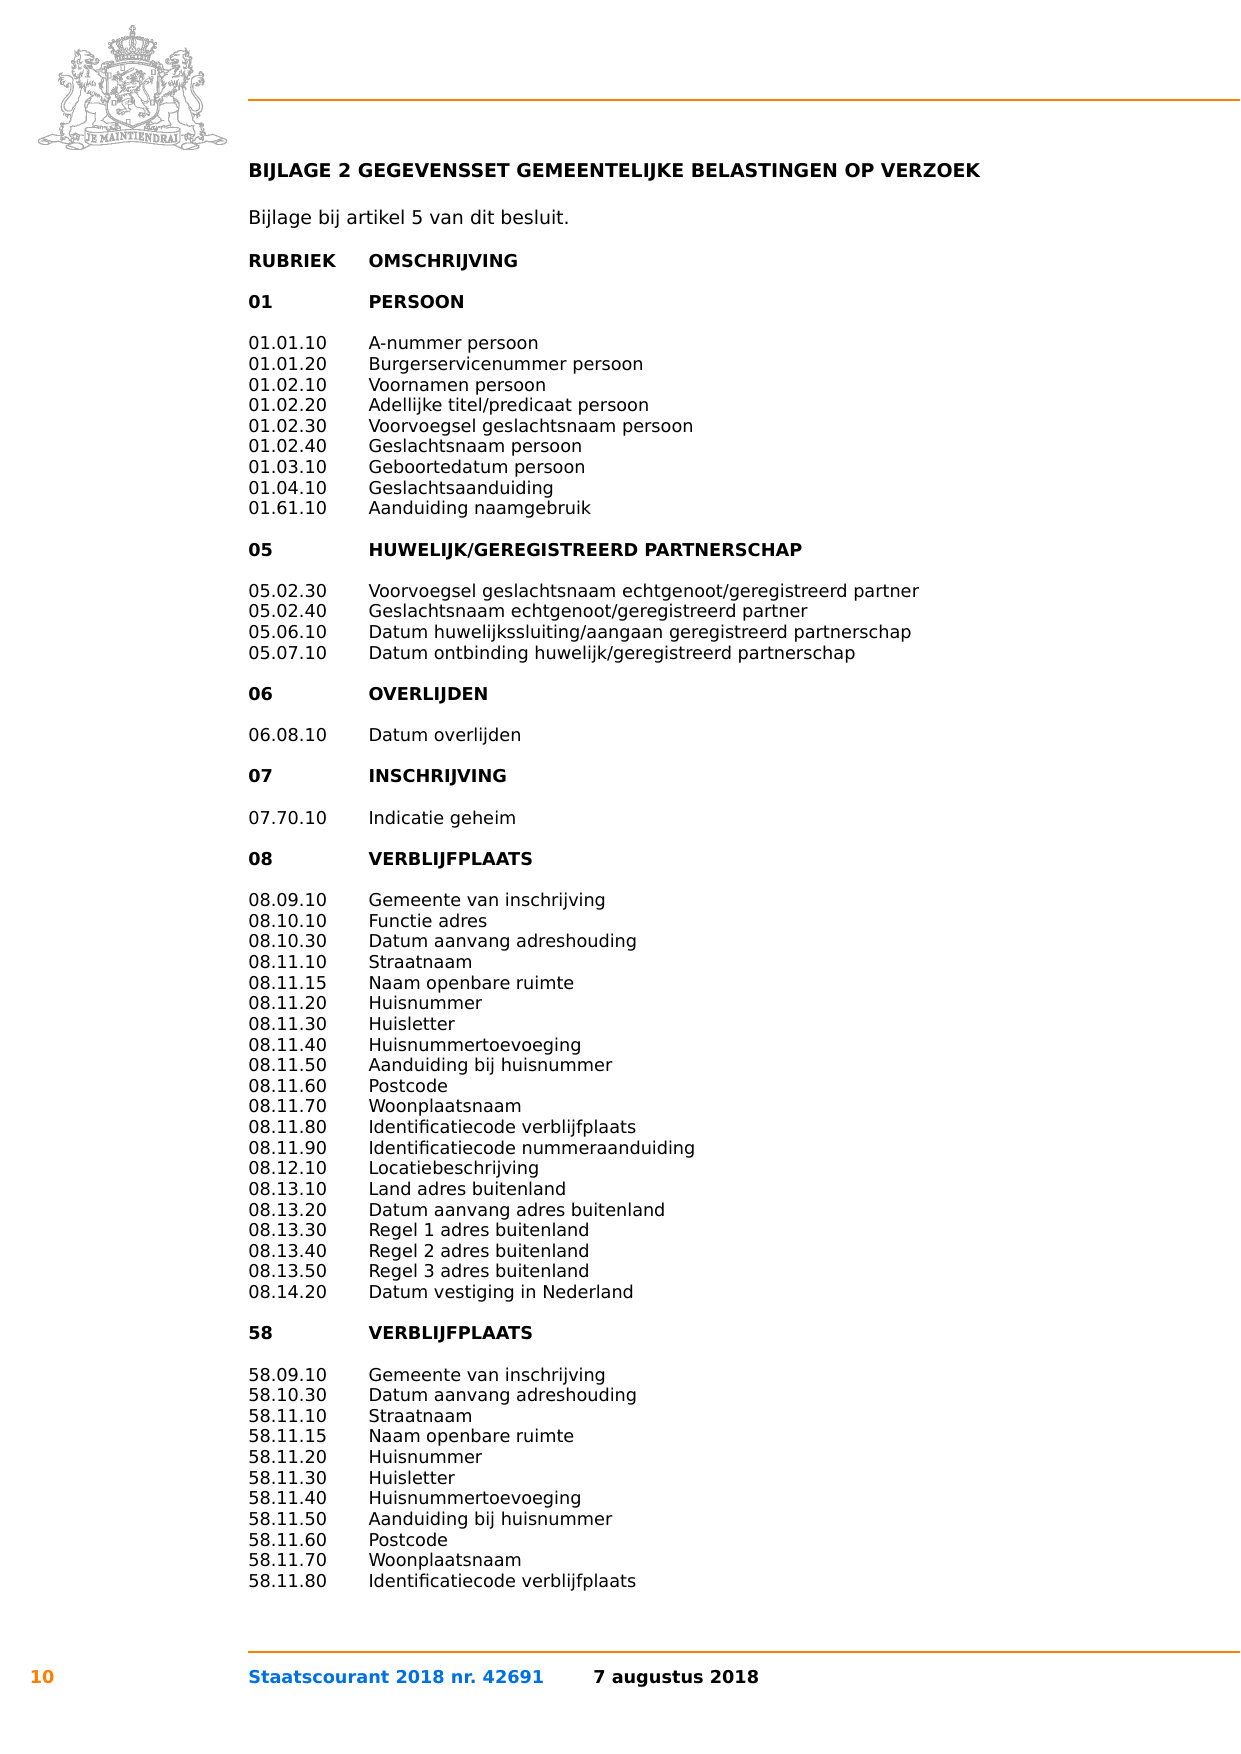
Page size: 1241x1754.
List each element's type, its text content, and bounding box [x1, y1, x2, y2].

table_cell 06 [248, 684, 362, 704]
subtitle BIJLAGE 2 GEGEVENSSET GEMEENTELIJKE BELASTINGEN OP VERZOEK [248, 160, 1163, 182]
table_cell 58.11.80 [248, 1571, 362, 1591]
table_cell 08.11.90 [248, 1138, 362, 1158]
table_cell [248, 1344, 362, 1364]
table_cell 08.13.20 [248, 1200, 362, 1220]
table_cell Huisnummer [363, 993, 1163, 1014]
table_cell Postcode [363, 1530, 1163, 1550]
table_cell 01.03.10 [248, 457, 362, 478]
table_cell [248, 519, 362, 539]
table_cell Huisletter [363, 1468, 1163, 1488]
table_cell 07.70.10 [248, 808, 362, 828]
table_cell Woonplaatsnaam [363, 1550, 1163, 1571]
table_cell Straatnaam [363, 1406, 1163, 1426]
table_cell [363, 313, 1163, 333]
table_cell Adellijke titel/predicaat persoon [363, 395, 1163, 416]
table_cell Datum aanvang adreshouding [363, 1385, 1163, 1406]
table_cell 08.13.30 [248, 1220, 362, 1241]
table_cell [363, 787, 1163, 808]
table_cell Naam openbare ruimte [363, 973, 1163, 993]
table_cell 58.11.15 [248, 1426, 362, 1447]
table_cell 58.11.50 [248, 1509, 362, 1529]
table_cell Geslachtsaanduiding [363, 478, 1163, 498]
table_cell [248, 870, 362, 890]
table_cell Datum huwelijkssluiting/aangaan geregistreerd partnerschap [363, 622, 1163, 643]
table_cell [363, 1303, 1163, 1323]
table_cell 01.61.10 [248, 498, 362, 519]
table_cell 08.13.50 [248, 1261, 362, 1282]
table_cell [248, 271, 362, 292]
table_cell Functie adres [363, 911, 1163, 931]
table_cell [363, 746, 1163, 766]
table_cell Datum aanvang adreshouding [363, 931, 1163, 952]
table_cell Datum vestiging in Nederland [363, 1282, 1163, 1303]
table_cell [248, 828, 362, 849]
table_cell Aanduiding naamgebruik [363, 498, 1163, 519]
picture [38, 25, 227, 150]
table_cell PERSOON [363, 292, 1163, 313]
table_cell 08.12.10 [248, 1158, 362, 1179]
table_cell VERBLIJFPLAATS [363, 1323, 1163, 1344]
table_cell [248, 746, 362, 766]
table_cell [363, 1344, 1163, 1364]
table_cell 08.11.15 [248, 973, 362, 993]
table_cell 01.01.10 [248, 333, 362, 354]
table_cell 01.02.30 [248, 416, 362, 436]
table_cell Identificatiecode nummeraanduiding [363, 1138, 1163, 1158]
table_cell Burgerservicenummer persoon [363, 354, 1163, 374]
table_cell [363, 663, 1163, 684]
table_cell 05.02.30 [248, 581, 362, 601]
table_cell [363, 828, 1163, 849]
table_cell [248, 705, 362, 725]
table_cell 08 [248, 849, 362, 869]
table_cell 08.11.60 [248, 1076, 362, 1096]
table_cell Geboortedatum persoon [363, 457, 1163, 478]
table_cell 58.11.60 [248, 1530, 362, 1550]
table_cell Gemeente van inschrijving [363, 890, 1163, 911]
table_cell [363, 870, 1163, 890]
table_cell Aanduiding bij huisnummer [363, 1509, 1163, 1529]
table_cell 58.11.30 [248, 1468, 362, 1488]
table_cell 07 [248, 766, 362, 787]
table_cell 08.09.10 [248, 890, 362, 911]
table_cell OVERLIJDEN [363, 684, 1163, 704]
table_cell 05.06.10 [248, 622, 362, 643]
table_cell Indicatie geheim [363, 808, 1163, 828]
table_header RUBRIEK [248, 251, 362, 271]
table_cell 58.11.20 [248, 1447, 362, 1468]
text Bijlage bij artikel 5 van dit besluit. [248, 207, 1163, 229]
table_cell 08.11.20 [248, 993, 362, 1014]
table_cell Huisnummer [363, 1447, 1163, 1468]
table_cell Datum overlijden [363, 725, 1163, 746]
table_cell Regel 2 adres buitenland [363, 1241, 1163, 1261]
table_cell 01.02.20 [248, 395, 362, 416]
table_cell 08.11.50 [248, 1055, 362, 1076]
table_cell Land adres buitenland [363, 1179, 1163, 1199]
table_cell Aanduiding bij huisnummer [363, 1055, 1163, 1076]
table_cell Datum ontbinding huwelijk/geregistreerd partnerschap [363, 643, 1163, 663]
table_cell 01.04.10 [248, 478, 362, 498]
table_cell 58 [248, 1323, 362, 1344]
table_cell Identificatiecode verblijfplaats [363, 1117, 1163, 1138]
table_cell Huisletter [363, 1014, 1163, 1034]
table_cell [248, 1303, 362, 1323]
table_cell Regel 3 adres buitenland [363, 1261, 1163, 1282]
table_cell 08.11.30 [248, 1014, 362, 1034]
table_cell 58.09.10 [248, 1365, 362, 1385]
table_cell HUWELIJK/GEREGISTREERD PARTNERSCHAP [363, 540, 1163, 560]
table_cell 01.02.40 [248, 436, 362, 457]
table_cell 01 [248, 292, 362, 313]
table_cell Geslachtsnaam echtgenoot/geregistreerd partner [363, 601, 1163, 622]
table_cell Regel 1 adres buitenland [363, 1220, 1163, 1241]
table_cell Geslachtsnaam persoon [363, 436, 1163, 457]
table_cell 01.01.20 [248, 354, 362, 374]
table_cell A-nummer persoon [363, 333, 1163, 354]
table_cell 58.11.40 [248, 1488, 362, 1509]
table_cell Datum aanvang adres buitenland [363, 1200, 1163, 1220]
table_cell 05.07.10 [248, 643, 362, 663]
table_cell Voornamen persoon [363, 375, 1163, 395]
table_cell Gemeente van inschrijving [363, 1365, 1163, 1385]
table_cell [363, 560, 1163, 581]
table_cell 08.11.40 [248, 1035, 362, 1055]
table_cell Postcode [363, 1076, 1163, 1096]
table_cell Naam openbare ruimte [363, 1426, 1163, 1447]
table_cell 08.10.10 [248, 911, 362, 931]
table_cell 08.13.40 [248, 1241, 362, 1261]
table_cell Locatiebeschrijving [363, 1158, 1163, 1179]
table_cell Woonplaatsnaam [363, 1096, 1163, 1117]
table_cell Straatnaam [363, 952, 1163, 973]
table_cell 58.11.70 [248, 1550, 362, 1571]
table_cell [248, 313, 362, 333]
table_cell 08.13.10 [248, 1179, 362, 1199]
table_cell 08.10.30 [248, 931, 362, 952]
table_cell Identificatiecode verblijfplaats [363, 1571, 1163, 1591]
table_cell INSCHRIJVING [363, 766, 1163, 787]
table_cell 08.11.10 [248, 952, 362, 973]
table_cell [248, 663, 362, 684]
table_cell 58.11.10 [248, 1406, 362, 1426]
table_cell 06.08.10 [248, 725, 362, 746]
table_cell 01.02.10 [248, 375, 362, 395]
table_cell 08.11.80 [248, 1117, 362, 1138]
table_cell VERBLIJFPLAATS [363, 849, 1163, 869]
table_cell Voorvoegsel geslachtsnaam echtgenoot/geregistreerd partner [363, 581, 1163, 601]
table_cell 05 [248, 540, 362, 560]
table_cell 05.02.40 [248, 601, 362, 622]
table_cell Huisnummertoevoeging [363, 1035, 1163, 1055]
table_cell Huisnummertoevoeging [363, 1488, 1163, 1509]
table_cell [248, 560, 362, 581]
table_cell 08.14.20 [248, 1282, 362, 1303]
table_cell [363, 519, 1163, 539]
table_header OMSCHRIJVING [363, 251, 1163, 271]
table_cell [363, 705, 1163, 725]
table_cell [248, 787, 362, 808]
table_cell 08.11.70 [248, 1096, 362, 1117]
table_cell Voorvoegsel geslachtsnaam persoon [363, 416, 1163, 436]
table_cell [363, 271, 1163, 292]
table_cell 58.10.30 [248, 1385, 362, 1406]
